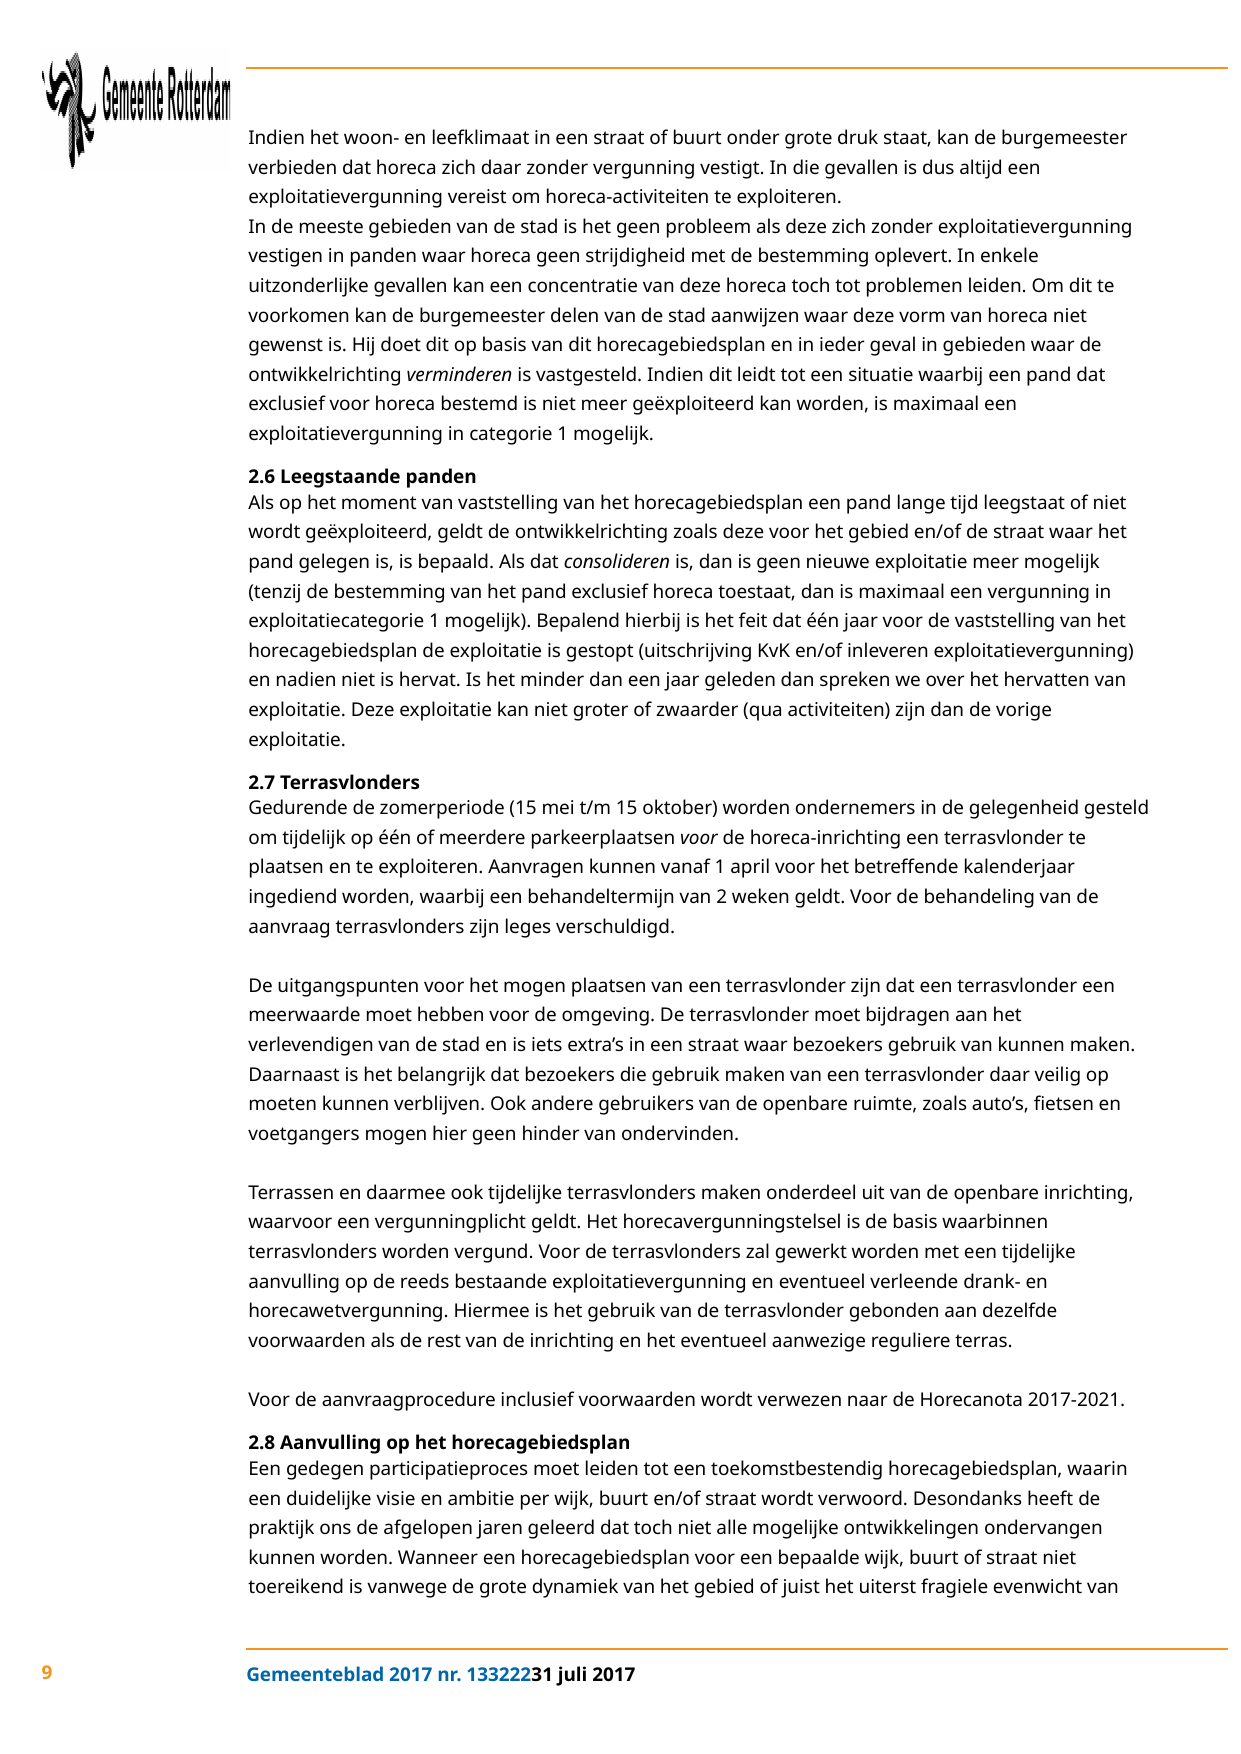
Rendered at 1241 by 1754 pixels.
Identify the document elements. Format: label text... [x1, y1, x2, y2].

text Als op het moment van vaststelling van het horecagebiedsplan een pand lange tijd leegstaat of niet wordt geëxploiteerd, geldt de ontwikkelrichting zoals deze voor het gebied en/of de straat waar het pand gelegen is, is bepaald. Als dat consolideren is, dan is geen nieuwe exploitatie meer mogelijk (tenzij de bestemming van het pand exclusief horeca toestaat, dan is maximaal een vergunning in exploitatiecategorie 1 mogelijk). Bepalend hierbij is het feit dat één jaar voor de vaststelling van het horecagebiedsplan de exploitatie is gestopt (uitschrijving KvK en/of inleveren exploitatievergunning) en nadien niet is hervat. Is het minder dan een jaar geleden dan spreken we over het hervatten van exploitatie. Deze exploitatie kan niet groter of zwaarder (qua activiteiten) zijn dan de vorige exploitatie. [248, 489, 1152, 751]
text Gedurende de zomerperiode (15 mei t/m 15 oktober) worden ondernemers in de gelegenheid gesteld om tijdelijk op één of meerdere parkeerplaatsen voor de horeca-inrichting een terrasvlonder te plaatsen en te exploiteren. Aanvragen kunnen vanaf 1 april voor het betreffende kalenderjaar ingediend worden, waarbij een behandeltermijn van 2 weken geldt. Voor de behandeling van de aanvraag terrasvlonders zijn leges verschuldigd. [248, 794, 1152, 939]
text Indien het woon- en leefklimaat in een straat of buurt onder grote druk staat, kan de burgemeester verbieden dat horeca zich daar zonder vergunning vestigt. In die gevallen is dus altijd een exploitatievergunning vereist om horeca-activiteiten te exploiteren. [248, 124, 1152, 209]
text Terrassen en daarmee ook tijdelijke terrasvlonders maken onderdeel uit van de openbare inrichting, waarvoor een vergunningplicht geldt. Het horecavergunningstelsel is de basis waarbinnen terrasvlonders worden vergund. Voor de terrasvlonders zal gewerkt worden met een tijdelijke aanvulling op de reeds bestaande exploitatievergunning en eventueel verleende drank- en horecawetvergunning. Hiermee is het gebruik van de terrasvlonder gebonden aan dezelfde voorwaarden als de rest van de inrichting en het eventueel aanwezige reguliere terras. [248, 1179, 1152, 1353]
text 2.6 Leegstaande panden [248, 463, 1152, 489]
text In de meeste gebieden van de stad is het geen probleem als deze zich zonder exploitatievergunning vestigen in panden waar horeca geen strijdigheid met de bestemming oplevert. In enkele uitzonderlijke gevallen kan een concentratie van deze horeca toch tot problemen leiden. Om dit te voorkomen kan de burgemeester delen van de stad aanwijzen waar deze vorm van horeca niet gewenst is. Hij doet dit op basis van dit horecagebiedsplan en in ieder geval in gebieden waar de ontwikkelrichting verminderen is vastgesteld. Indien dit leidt tot een situatie waarbij een pand dat exclusief voor horeca bestemd is niet meer geëxploiteerd kan worden, is maximaal een exploitatievergunning in categorie 1 mogelijk. [248, 213, 1152, 446]
text 2.7 Terrasvlonders [248, 769, 1152, 794]
text Een gedegen participatieproces moet leiden tot een toekomstbestendig horecagebiedsplan, waarin een duidelijke visie en ambitie per wijk, buurt en/of straat wordt verwoord. Desondanks heeft de praktijk ons de afgelopen jaren geleerd dat toch niet alle mogelijke ontwikkelingen ondervangen kunnen worden. Wanneer een horecagebiedsplan voor een bepaalde wijk, buurt of straat niet toereikend is vanwege de grote dynamiek van het gebied of juist het uiterst fragiele evenwicht van [248, 1455, 1152, 1599]
text Voor de aanvraagprocedure inclusief voorwaarden wordt verwezen naar de Horecanota 2017-2021. [248, 1386, 1152, 1412]
picture [41, 47, 231, 172]
text 2.8 Aanvulling op het horecagebiedsplan [248, 1429, 1152, 1455]
text De uitgangspunten voor het mogen plaatsen van een terrasvlonder zijn dat een terrasvlonder een meerwaarde moet hebben voor de omgeving. De terrasvlonder moet bijdragen aan het verlevendigen van de stad en is iets extra’s in een straat waar bezoekers gebruik van kunnen maken. Daarnaast is het belangrijk dat bezoekers die gebruik maken van een terrasvlonder daar veilig op moeten kunnen verblijven. Ook andere gebruikers van de openbare ruimte, zoals auto’s, fietsen en voetgangers mogen hier geen hinder van ondervinden. [248, 972, 1152, 1146]
